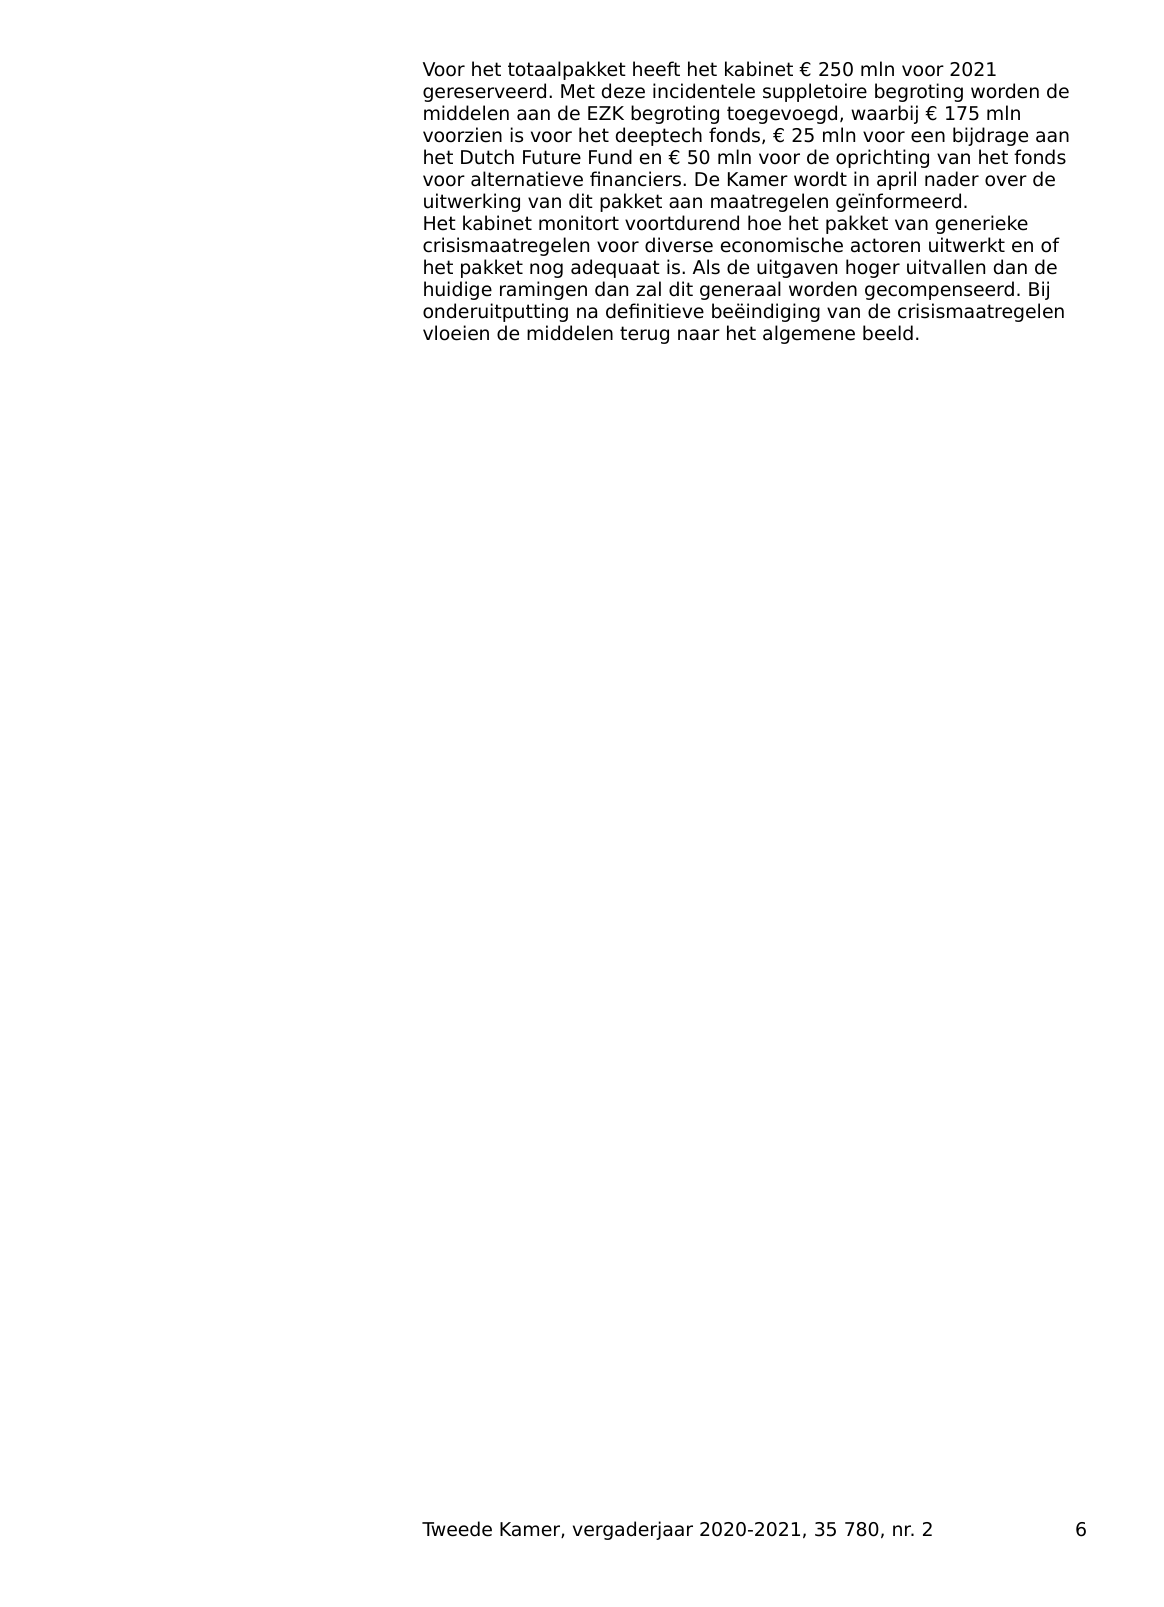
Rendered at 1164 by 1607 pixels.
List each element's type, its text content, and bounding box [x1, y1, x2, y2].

text Het kabinet monitort voortdurend hoe het pakket van generieke crisismaatregelen voor diverse economische actoren uitwerkt en of het pakket nog adequaat is. Als de uitgaven hoger uitvallen dan de huidige ramingen dan zal dit generaal worden gecompenseerd. Bij onderuitputting na definitieve beëindiging van de crisismaatregelen vloeien de middelen terug naar het algemene beeld. [422, 213, 1087, 345]
text Voor het totaalpakket heeft het kabinet € 250 mln voor 2021 gereserveerd. Met deze incidentele suppletoire begroting worden de middelen aan de EZK begroting toegevoegd, waarbij € 175 mln voorzien is voor het deeptech fonds, € 25 mln voor een bijdrage aan het Dutch Future Fund en € 50 mln voor de oprichting van het fonds voor alternatieve financiers. De Kamer wordt in april nader over de uitwerking van dit pakket aan maatregelen geïnformeerd. [422, 59, 1087, 213]
